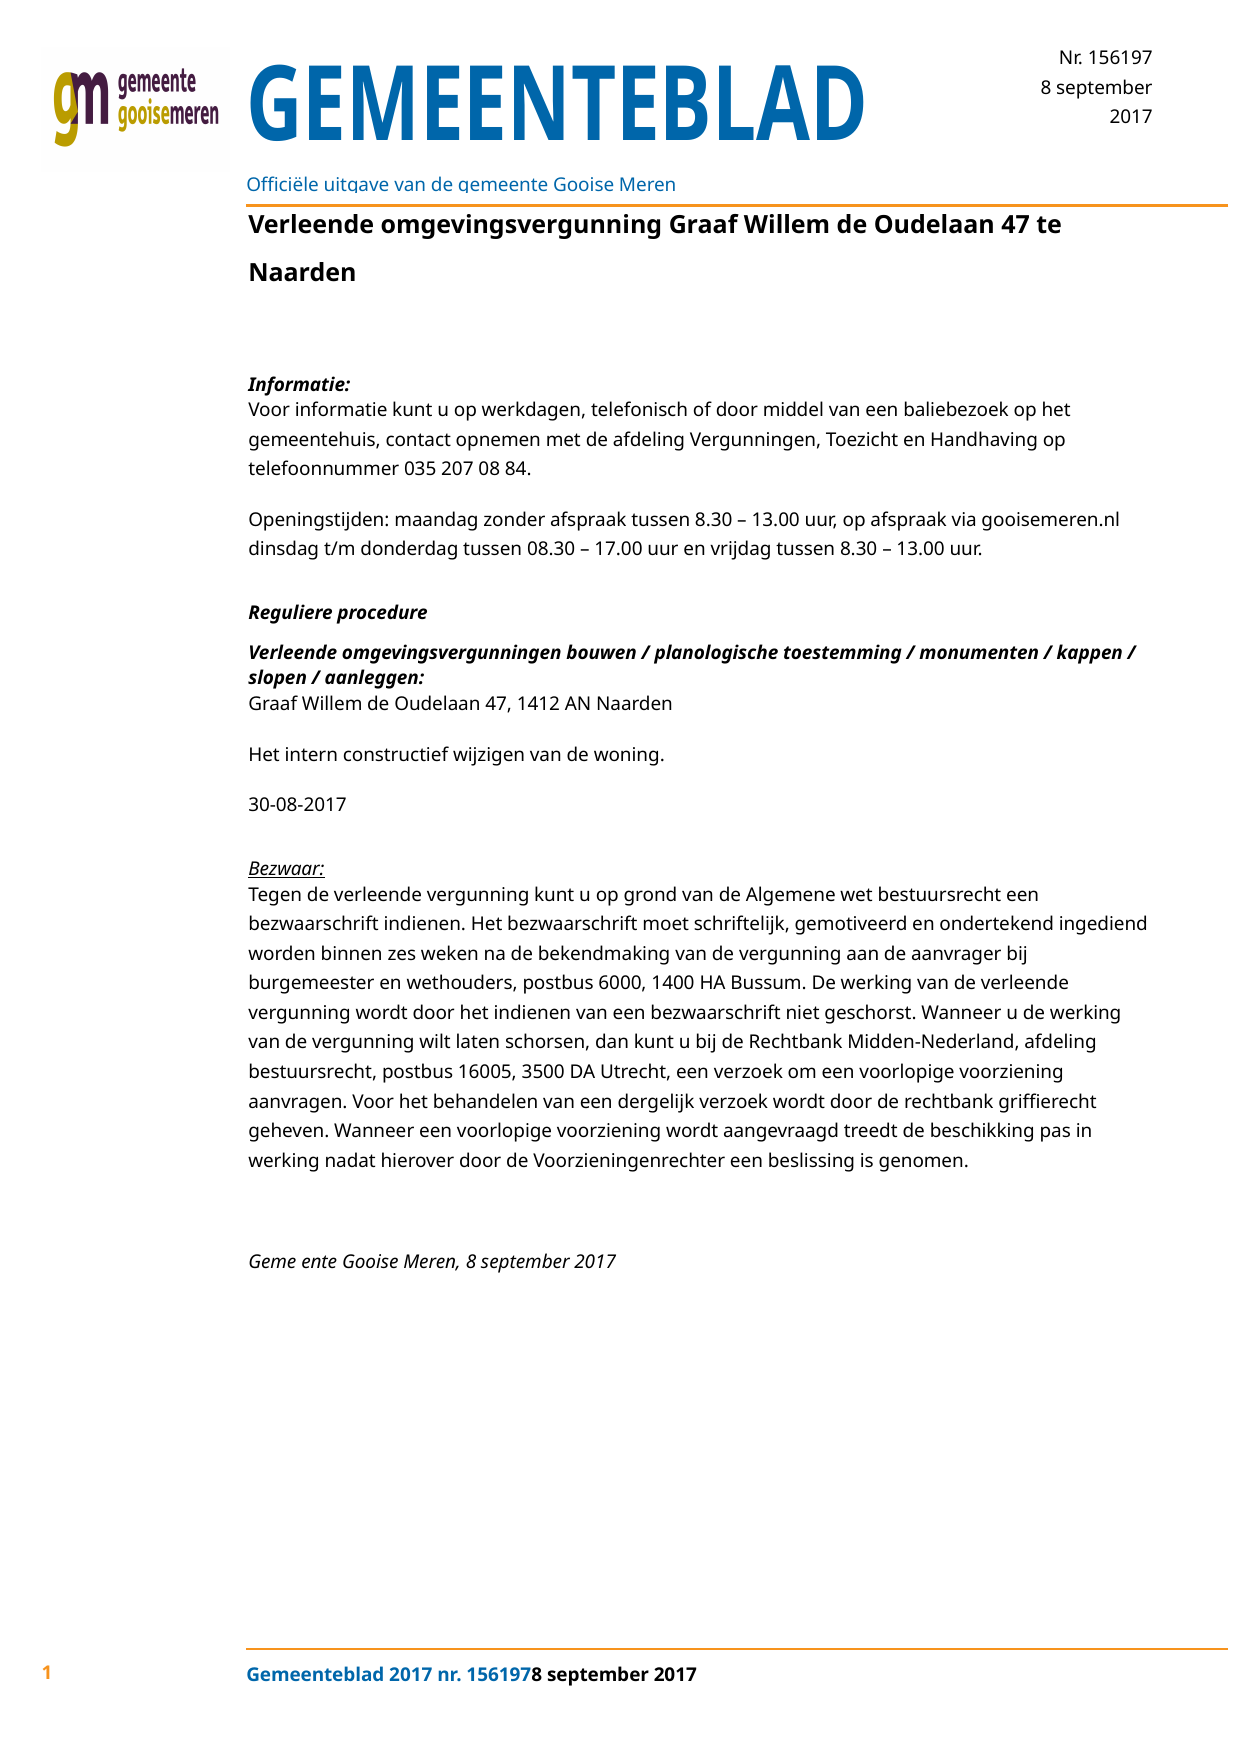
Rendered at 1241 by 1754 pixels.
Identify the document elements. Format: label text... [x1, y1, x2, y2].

text Tegen de verleende vergunning kunt u op grond van de Algemene wet bestuursrecht een bezwaarschrift indienen. Het bezwaarschrift moet schriftelijk, gemotiveerd en ondertekend ingediend worden binnen zes weken na de bekendmaking van de vergunning aan de aanvrager bij burgemeester en wethouders, postbus 6000, 1400 HA Bussum. De werking van de verleende vergunning wordt door het indienen van een bezwaarschrift niet geschorst. Wanneer u de werking van de vergunning wilt laten schorsen, dan kunt u bij de Rechtbank Midden-Nederland, afdeling bestuursrecht, postbus 16005, 3500 DA Utrecht, een verzoek om een voorlopige voorziening aanvragen. Voor het behandelen van een dergelijk verzoek wordt door de rechtbank griffierecht geheven. Wanneer een voorlopige voorziening wordt aangevraagd treedt de beschikking pas in werking nadat hierover door de Voorzieningenrechter een beslissing is genomen. [248, 881, 1152, 1173]
picture [41, 47, 231, 172]
text Informatie: [248, 371, 1152, 396]
text Verleende omgevingsvergunningen bouwen / planologische toestemming / monumenten / kappen / slopen / aanleggen: [248, 639, 1152, 690]
text Geme ente Gooise Meren, 8 september 2017 [248, 1248, 1152, 1274]
text Bezwaar: [248, 855, 1152, 881]
text Voor informatie kunt u op werkdagen, telefonisch of door middel van een baliebezoek op het gemeentehuis, contact opnemen met de afdeling Vergunningen, Toezicht en Handhaving op telefoonnummer 035 207 08 84. [248, 396, 1152, 481]
text Het intern constructief wijzigen van de woning. [248, 741, 1152, 766]
text Openingstijden: maandag zonder afspraak tussen 8.30 – 13.00 uur, op afspraak via gooisemeren.nl dinsdag t/m donderdag tussen 08.30 – 17.00 uur en vrijdag tussen 8.30 – 13.00 uur. [248, 506, 1152, 561]
text Graaf Willem de Oudelaan 47, 1412 AN Naarden [248, 690, 1152, 716]
text 30-08-2017 [248, 791, 1152, 817]
text Verleende omgevingsvergunning Graaf Willem de Oudelaan 47 te Naarden [248, 207, 1152, 288]
text Reguliere procedure [248, 599, 1152, 625]
